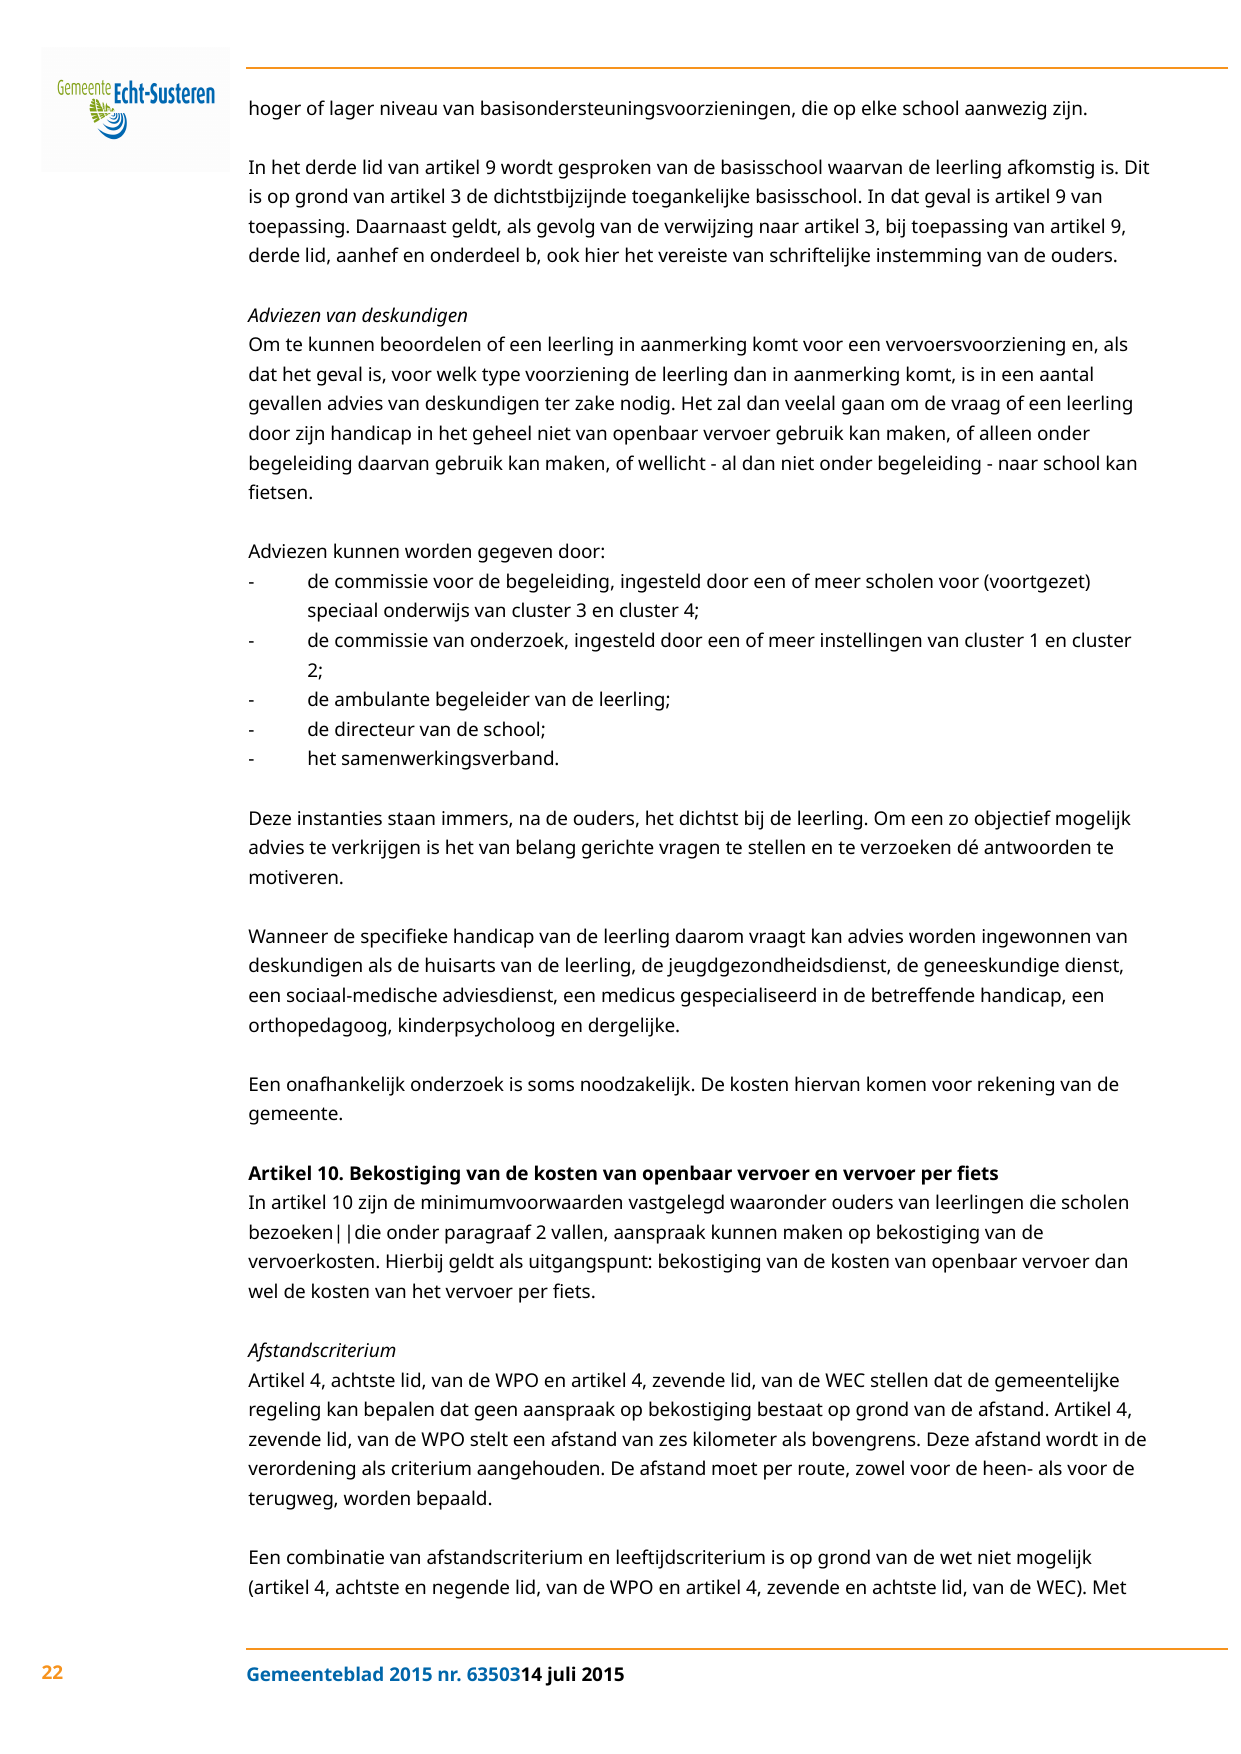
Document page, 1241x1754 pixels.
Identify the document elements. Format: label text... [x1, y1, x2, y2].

text Een onafhankelijk onderzoek is soms noodzakelijk. De kosten hiervan komen voor rekening van de gemeente. [248, 1071, 1152, 1126]
text Deze instanties staan immers, na de ouders, het dichtst bij de leerling. Om een zo objectief mogelijk advies te verkrijgen is het van belang gerichte vragen te stellen en te verzoeken dé antwoorden te motiveren. [248, 805, 1152, 890]
text In artikel 10 zijn de minimumvoorwaarden vastgelegd waaronder ouders van leerlingen die scholen bezoeken||die onder paragraaf 2 vallen, aanspraak kunnen maken op bekostiging van de vervoerkosten. Hierbij geldt als uitgangspunt: bekostiging van de kosten van openbaar vervoer dan wel de kosten van het vervoer per fiets. [248, 1189, 1152, 1304]
text Adviezen kunnen worden gegeven door: [248, 538, 1152, 564]
text hoger of lager niveau van basisondersteuningsvoorzieningen, die op elke school aanwezig zijn. [248, 95, 1152, 121]
list de ambulante begeleider van de leerling; [248, 686, 1152, 712]
text Artikel 4, achtste lid, van de WPO en artikel 4, zevende lid, van de WEC stellen dat de gemeentelijke regeling kan bepalen dat geen aanspraak op bekostiging bestaat op grond van de afstand. Artikel 4, zevende lid, van de WPO stelt een afstand van zes kilometer als bovengrens. Deze afstand wordt in de verordening als criterium aangehouden. De afstand moet per route, zowel voor de heen- als voor de terugweg, worden bepaald. [248, 1367, 1152, 1511]
picture [41, 47, 231, 172]
text Afstandscriterium [248, 1337, 1152, 1363]
text Een combinatie van afstandscriterium en leeftijdscriterium is op grond van de wet niet mogelijk (artikel 4, achtste en negende lid, van de WPO en artikel 4, zevende en achtste lid, van de WEC). Met [248, 1544, 1152, 1600]
list de commissie van onderzoek, ingesteld door een of meer instellingen van cluster 1 en cluster 2; [248, 627, 1152, 683]
list de commissie voor de begeleiding, ingesteld door een of meer scholen voor (voortgezet) speciaal onderwijs van cluster 3 en cluster 4; [248, 568, 1152, 623]
list de directeur van de school; [248, 716, 1152, 742]
text Om te kunnen beoordelen of een leerling in aanmerking komt voor een vervoersvoorziening en, als dat het geval is, voor welk type voorziening de leerling dan in aanmerking komt, is in een aantal gevallen advies van deskundigen ter zake nodig. Het zal dan veelal gaan om de vraag of een leerling door zijn handicap in het geheel niet van openbaar vervoer gebruik kan maken, of alleen onder begeleiding daarvan gebruik kan maken, of wellicht - al dan niet onder begeleiding - naar school kan fietsen. [248, 331, 1152, 505]
text Artikel 10. Bekostiging van de kosten van openbaar vervoer en vervoer per fiets [248, 1160, 1152, 1186]
text Adviezen van deskundigen [248, 302, 1152, 328]
text Wanneer de specifieke handicap van de leerling daarom vraagt kan advies worden ingewonnen van deskundigen als de huisarts van de leerling, de jeugdgezondheidsdienst, de geneeskundige dienst, een sociaal-medische adviesdienst, een medicus gespecialiseerd in de betreffende handicap, een orthopedagoog, kinderpsycholoog en dergelijke. [248, 923, 1152, 1038]
text In het derde lid van artikel 9 wordt gesproken van de basisschool waarvan de leerling afkomstig is. Dit is op grond van artikel 3 de dichtstbijzijnde toegankelijke basisschool. In dat geval is artikel 9 van toepassing. Daarnaast geldt, als gevolg van de verwijzing naar artikel 3, bij toepassing van artikel 9, derde lid, aanhef en onderdeel b, ook hier het vereiste van schriftelijke instemming van de ouders. [248, 154, 1152, 268]
list het samenwerkingsverband. [248, 746, 1152, 771]
